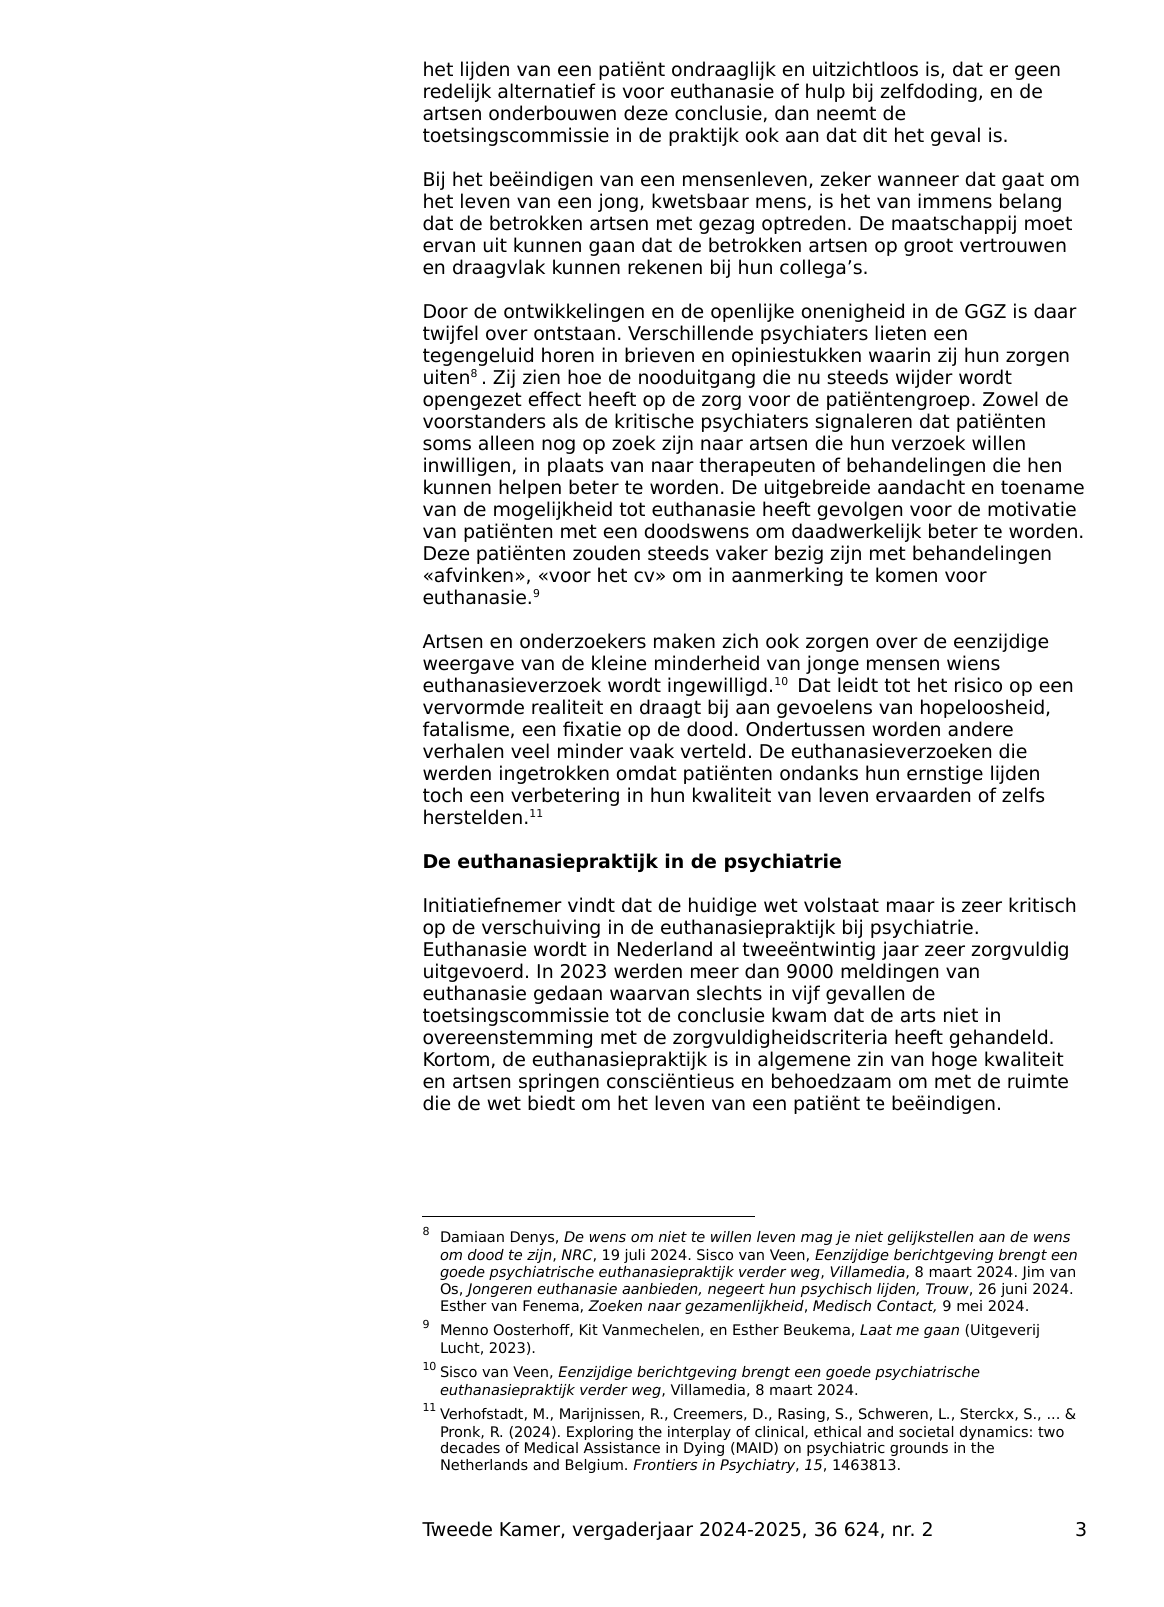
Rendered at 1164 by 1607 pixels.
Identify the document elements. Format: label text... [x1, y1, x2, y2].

text Menno Oosterhoff, Kit Vanmechelen, en Esther Beukema, Laat me gaan (Uitgeverij Lucht, 2023). [422, 1318, 1087, 1357]
text Damiaan Denys, De wens om niet te willen leven mag je niet gelijkstellen aan de wens om dood te zijn, NRC, 19 juli 2024. Sisco van Veen, Eenzijdige berichtgeving brengt een goede psychiatrische euthanasiepraktijk verder weg, Villamedia, 8 maart 2024. Jim van Os, Jongeren euthanasie aanbieden, negeert hun psychisch lijden, Trouw, 26 juni 2024. Esther van Fenema, Zoeken naar gezamenlijkheid, Medisch Contact, 9 mei 2024. [422, 1225, 1087, 1315]
text Sisco van Veen, Eenzijdige berichtgeving brengt een goede psychiatrische euthanasiepraktijk verder weg, Villamedia, 8 maart 2024. [422, 1360, 1087, 1399]
text Door de ontwikkelingen en de openlijke onenigheid in de GGZ is daar twijfel over ontstaan. Verschillende psychiaters lieten een tegengeluid horen in brieven en opiniestukken waarin zij hun zorgen uiten. Zij zien hoe de nooduitgang die nu steeds wijder wordt opengezet effect heeft op de zorg voor de patiëntengroep. Zowel de voorstanders als de kritische psychiaters signaleren dat patiënten soms alleen nog op zoek zijn naar artsen die hun verzoek willen inwilligen, in plaats van naar therapeuten of behandelingen die hen kunnen helpen beter te worden. De uitgebreide aandacht en toename van de mogelijkheid tot euthanasie heeft gevolgen voor de motivatie van patiënten met een doodswens om daadwerkelijk beter te worden. Deze patiënten zouden steeds vaker bezig zijn met behandelingen «afvinken», «voor het cv» om in aanmerking te komen voor euthanasie. [422, 301, 1087, 609]
text Verhofstadt, M., Marijnissen, R., Creemers, D., Rasing, S., Schweren, L., Sterckx, S., ... & Pronk, R. (2024). Exploring the interplay of clinical, ethical and societal dynamics: two decades of Medical Assistance in Dying (MAID) on psychiatric grounds in the Netherlands and Belgium. Frontiers in Psychiatry, 15, 1463813. [422, 1402, 1087, 1474]
text het lijden van een patiënt ondraaglijk en uitzichtloos is, dat er geen redelijk alternatief is voor euthanasie of hulp bij zelfdoding, en de artsen onderbouwen deze conclusie, dan neemt de toetsingscommissie in de praktijk ook aan dat dit het geval is. [422, 59, 1087, 147]
text Artsen en onderzoekers maken zich ook zorgen over de eenzijdige weergave van de kleine minderheid van jonge mensen wiens euthanasieverzoek wordt ingewilligd. Dat leidt tot het risico op een vervormde realiteit en draagt bij aan gevoelens van hopeloosheid, fatalisme, een fixatie op de dood. Ondertussen worden andere verhalen veel minder vaak verteld. De euthanasieverzoeken die werden ingetrokken omdat patiënten ondanks hun ernstige lijden toch een verbetering in hun kwaliteit van leven ervaarden of zelfs herstelden. [422, 631, 1087, 829]
subtitle De euthanasiepraktijk in de psychiatrie [422, 851, 1087, 873]
text Initiatiefnemer vindt dat de huidige wet volstaat maar is zeer kritisch op de verschuiving in de euthanasiepraktijk bij psychiatrie. Euthanasie wordt in Nederland al tweeëntwintig jaar zeer zorgvuldig uitgevoerd. In 2023 werden meer dan 9000 meldingen van euthanasie gedaan waarvan slechts in vijf gevallen de toetsingscommissie tot de conclusie kwam dat de arts niet in overeenstemming met de zorgvuldigheidscriteria heeft gehandeld. Kortom, de euthanasiepraktijk is in algemene zin van hoge kwaliteit en artsen springen consciëntieus en behoedzaam om met de ruimte die de wet biedt om het leven van een patiënt te beëindigen. [422, 895, 1087, 1115]
text Bij het beëindigen van een mensenleven, zeker wanneer dat gaat om het leven van een jong, kwetsbaar mens, is het van immens belang dat de betrokken artsen met gezag optreden. De maatschappij moet ervan uit kunnen gaan dat de betrokken artsen op groot vertrouwen en draagvlak kunnen rekenen bij hun collega’s. [422, 169, 1087, 279]
